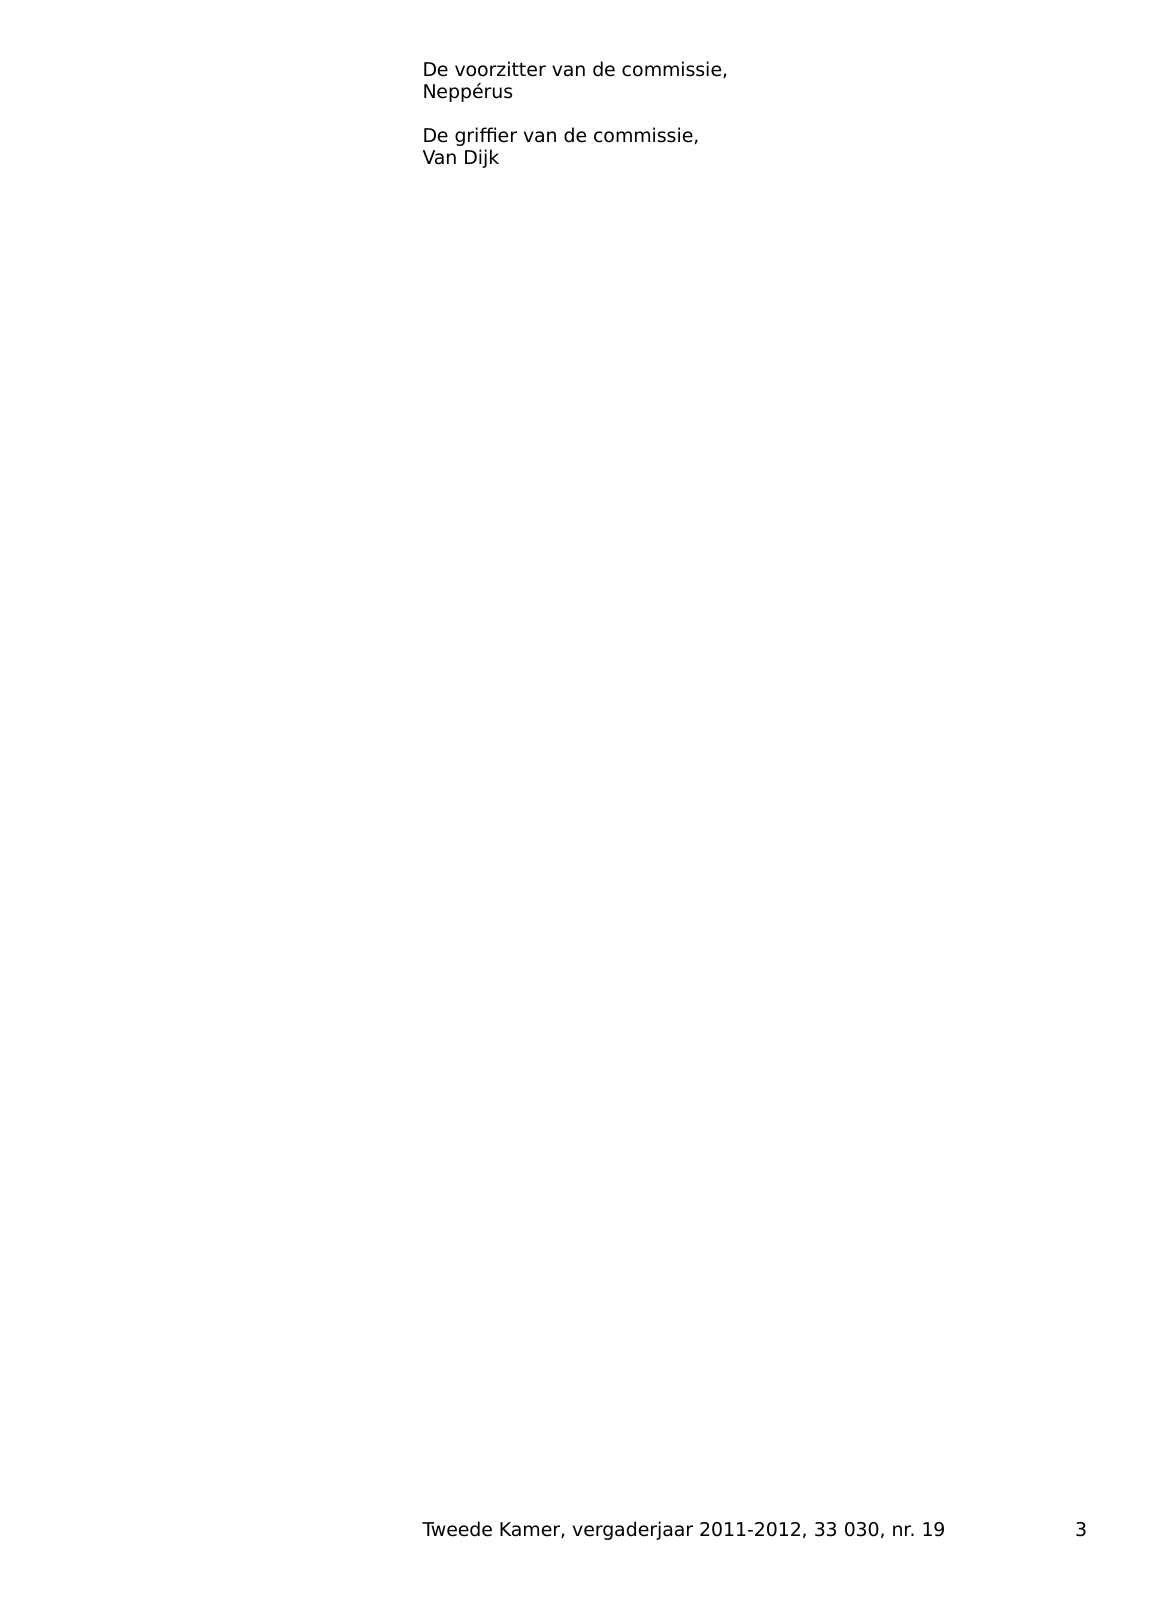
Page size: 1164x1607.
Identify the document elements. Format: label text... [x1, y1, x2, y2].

text De voorzitter van de commissie, Neppérus [422, 59, 1087, 103]
text De griffier van de commissie, Van Dijk [422, 125, 1087, 169]
